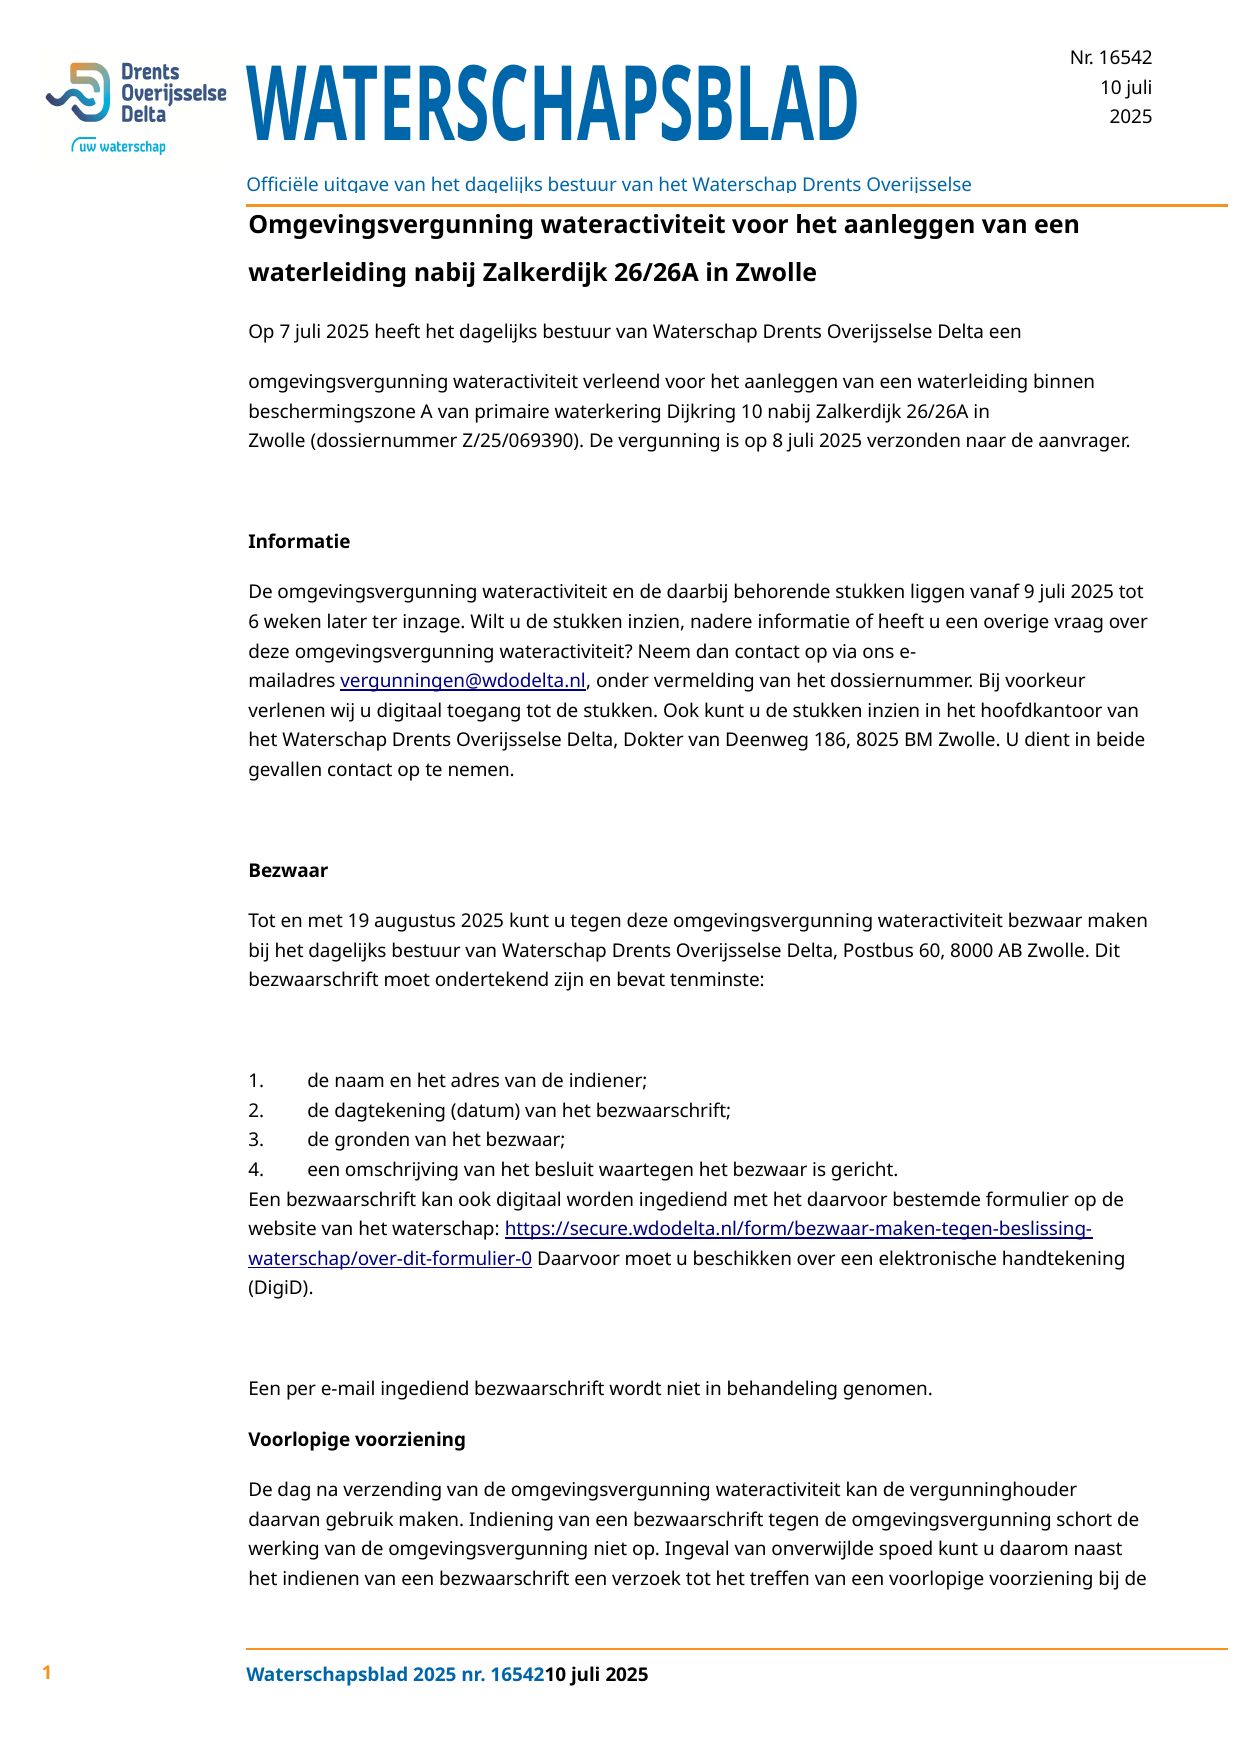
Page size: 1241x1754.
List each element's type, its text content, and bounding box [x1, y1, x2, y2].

list de dagtekening (datum) van het bezwaarschrift; [248, 1097, 1152, 1123]
text Op 7 juli 2025 heeft het dagelijks bestuur van Waterschap Drents Overijsselse Delta een [248, 318, 1152, 344]
text Omgevingsvergunning wateractiviteit voor het aanleggen van een waterleiding nabij Zalkerdijk 26/26A in Zwolle [248, 207, 1152, 288]
text De dag na verzending van de omgevingsvergunning wateractiviteit kan de vergunninghouder daarvan gebruik maken. Indiening van een bezwaarschrift tegen de omgevingsvergunning schort de werking van de omgevingsvergunning niet op. Ingeval van onverwijlde spoed kunt u daarom naast het indienen van een bezwaarschrift een verzoek tot het treffen van een voorlopige voorziening bij de [248, 1476, 1152, 1591]
text Bezwaar [248, 857, 1152, 883]
text De omgevingsvergunning wateractiviteit en de daarbij behorende stukken liggen vanaf 9 juli 2025 tot 6 weken later ter inzage. Wilt u de stukken inzien, nadere informatie of heeft u een overige vraag over deze omgevingsvergunning wateractiviteit? Neem dan contact op via ons e-mailadres vergunningen@wdodelta.nl, onder vermelding van het dossiernummer. Bij voorkeur verlenen wij u digitaal toegang tot de stukken. Ook kunt u de stukken inzien in het hoofdkantoor van het Waterschap Drents Overijsselse Delta, Dokter van Deenweg 186, 8025 BM Zwolle. U dient in beide gevallen contact op te nemen. [248, 579, 1152, 782]
text Een per e-mail ingediend bezwaarschrift wordt niet in behandeling genomen. [248, 1375, 1152, 1401]
list de gronden van het bezwaar; [248, 1127, 1152, 1152]
text omgevingsvergunning wateractiviteit verleend voor het aanleggen van een waterleiding binnen beschermingszone A van primaire waterkering Dijkring 10 nabij Zalkerdijk 26/26A in Zwolle (dossiernummer Z/25/069390). De vergunning is op 8 juli 2025 verzonden naar de aanvrager. [248, 368, 1152, 453]
picture [41, 47, 231, 172]
text Voorlopige voorziening [248, 1426, 1152, 1452]
list een omschrijving van het besluit waartegen het bezwaar is gericht. [248, 1156, 1152, 1182]
text Informatie [248, 528, 1152, 554]
text Tot en met 19 augustus 2025 kunt u tegen deze omgevingsvergunning wateractiviteit bezwaar maken bij het dagelijks bestuur van Waterschap Drents Overijsselse Delta, Postbus 60, 8000 AB Zwolle. Dit bezwaarschrift moet ondertekend zijn en bevat tenminste: [248, 907, 1152, 992]
text Een bezwaarschrift kan ook digitaal worden ingediend met het daarvoor bestemde formulier op de website van het waterschap: https://secure.wdodelta.nl/form/bezwaar-maken-tegen-beslissing-waterschap/over-dit-formulier-0 Daarvoor moet u beschikken over een elektronische handtekening (DigiD). [248, 1186, 1152, 1300]
list de naam en het adres van de indiener; [248, 1067, 1152, 1093]
